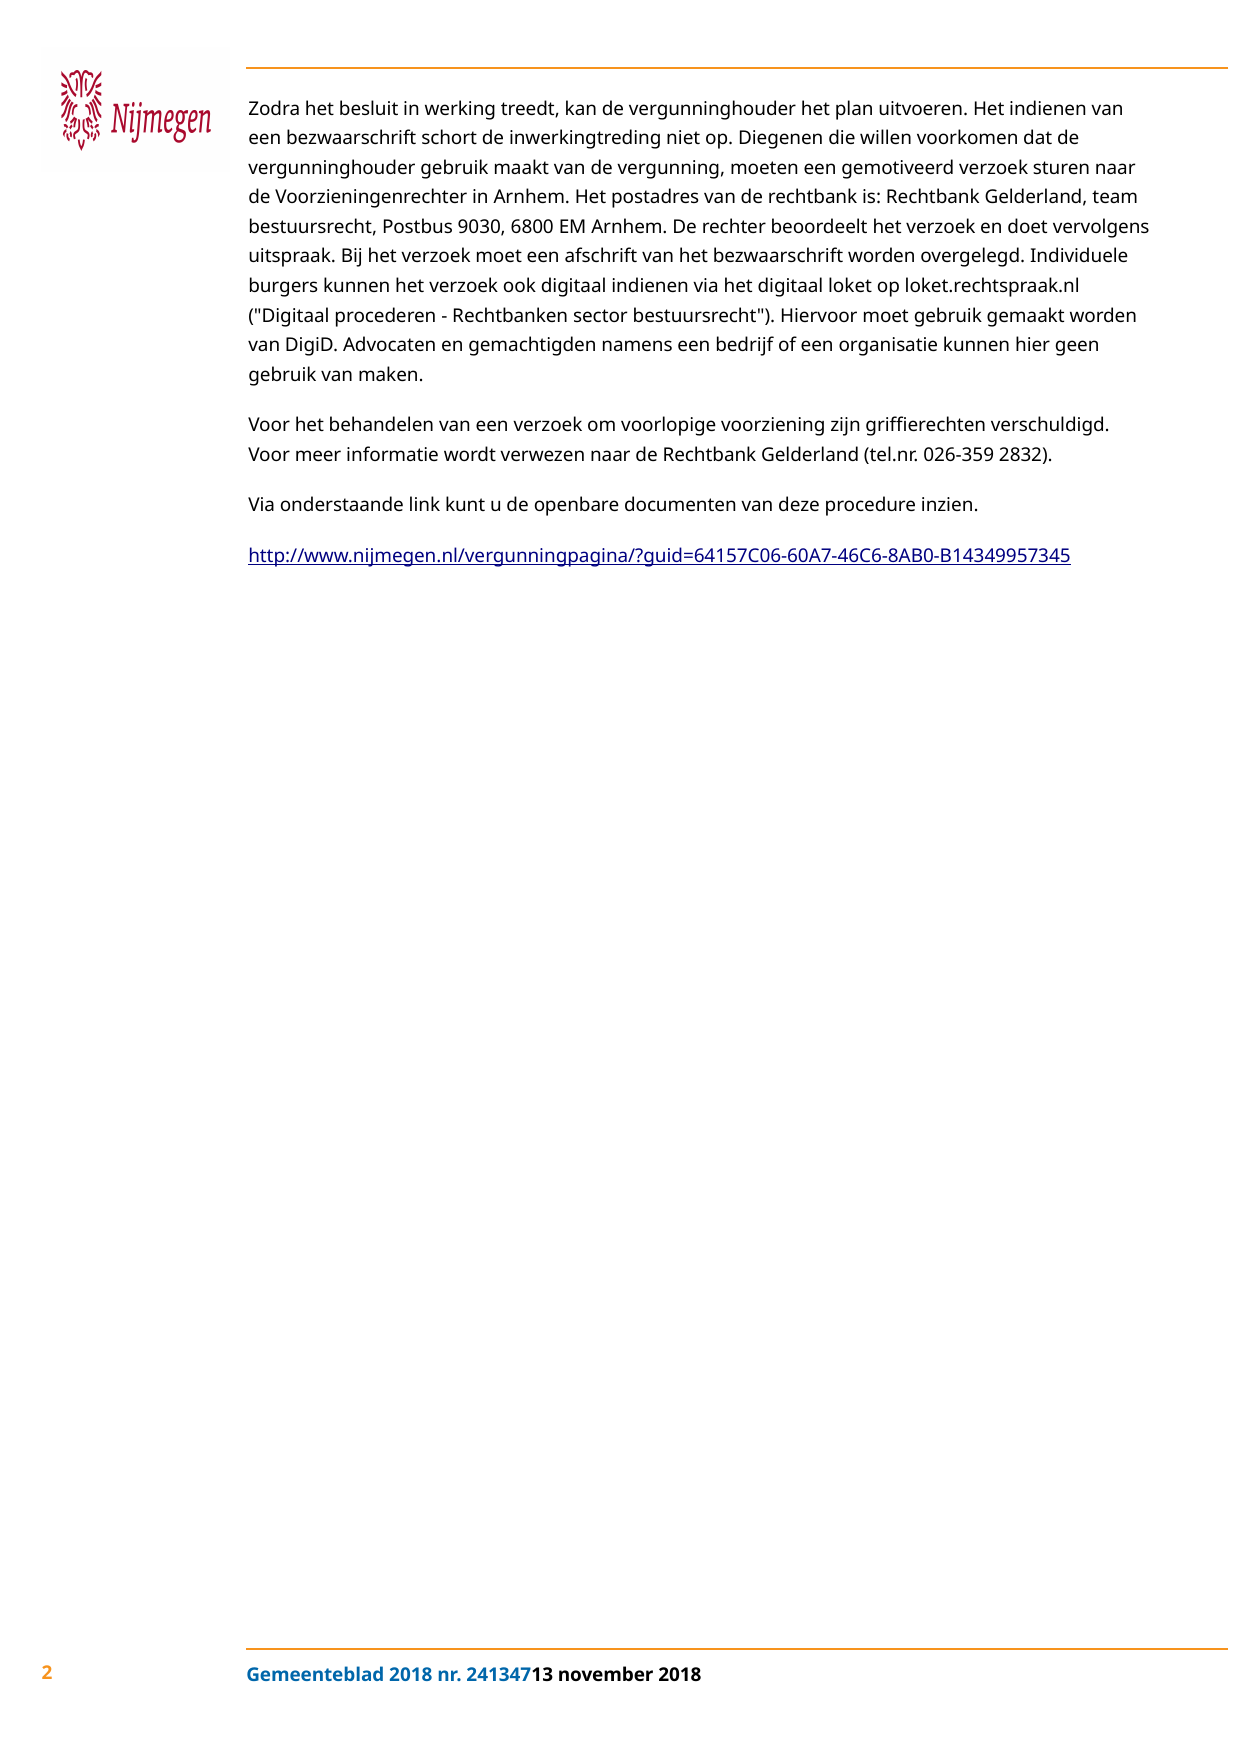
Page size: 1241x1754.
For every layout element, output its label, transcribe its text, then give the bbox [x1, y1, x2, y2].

text Voor het behandelen van een verzoek om voorlopige voorziening zijn griffierechten verschuldigd. Voor meer informatie wordt verwezen naar de Rechtbank Gelderland (tel.nr. 026-359 2832). [248, 411, 1152, 467]
text http://www.nijmegen.nl/vergunningpagina/?guid=64157C06-60A7-46C6-8AB0-B14349957345 [248, 542, 1152, 568]
picture [41, 47, 231, 172]
text Zodra het besluit in werking treedt, kan de vergunninghouder het plan uitvoeren. Het indienen van een bezwaarschrift schort de inwerkingtreding niet op. Diegenen die willen voorkomen dat de vergunninghouder gebruik maakt van de vergunning, moeten een gemotiveerd verzoek sturen naar de Voorzieningenrechter in Arnhem. Het postadres van de rechtbank is: Rechtbank Gelderland, team bestuursrecht, Postbus 9030, 6800 EM Arnhem. De rechter beoordeelt het verzoek en doet vervolgens uitspraak. Bij het verzoek moet een afschrift van het bezwaarschrift worden overgelegd. Individuele burgers kunnen het verzoek ook digitaal indienen via het digitaal loket op loket.rechtspraak.nl ("Digitaal procederen - Rechtbanken sector bestuursrecht"). Hiervoor moet gebruik gemaakt worden van DigiD. Advocaten en gemachtigden namens een bedrijf of een organisatie kunnen hier geen gebruik van maken. [248, 95, 1152, 387]
text Via onderstaande link kunt u de openbare documenten van deze procedure inzien. [248, 491, 1152, 517]
